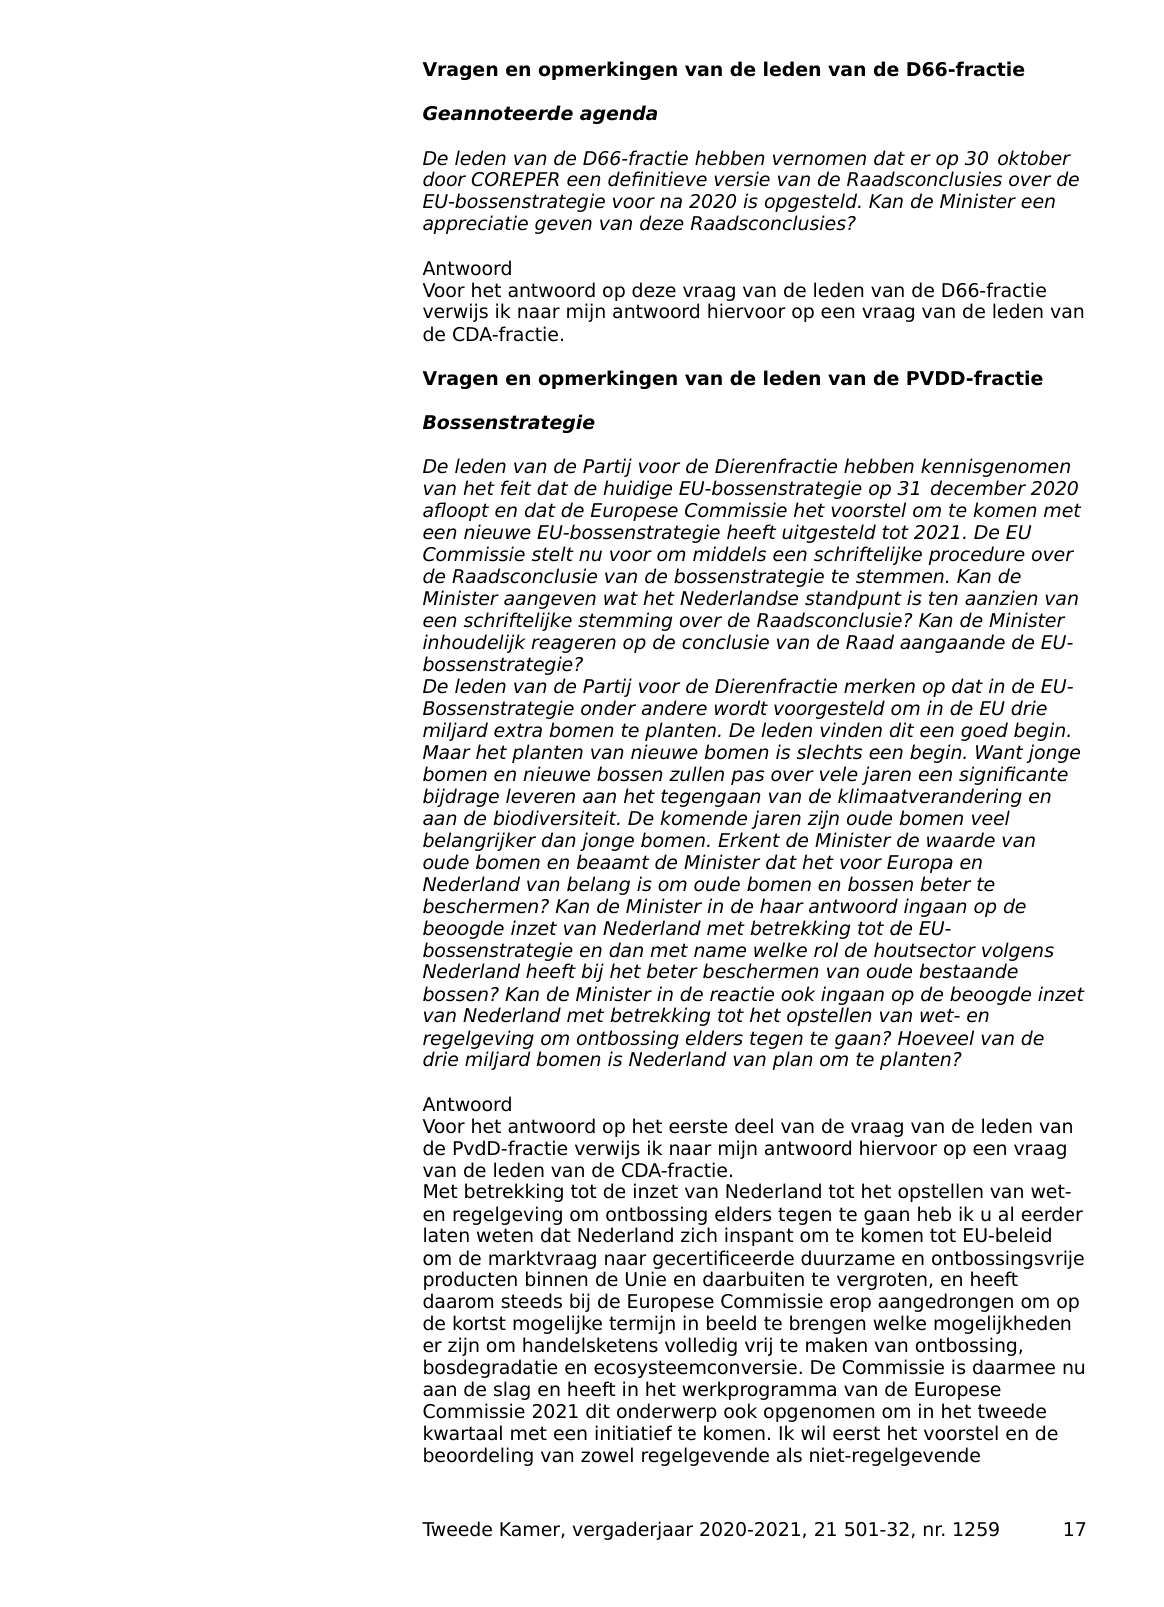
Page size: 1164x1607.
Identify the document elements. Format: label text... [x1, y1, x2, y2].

subtitle Vragen en opmerkingen van de leden van de PVDD-fractie [422, 368, 1087, 389]
text De leden van de Partij voor de Dierenfractie merken op dat in de EU-Bossenstrategie onder andere wordt voorgesteld om in de EU drie miljard extra bomen te planten. De leden vinden dit een goed begin. Maar het planten van nieuwe bomen is slechts een begin. Want jonge bomen en nieuwe bossen zullen pas over vele jaren een significante bijdrage leveren aan het tegengaan van de klimaatverandering en aan de biodiversiteit. De komende jaren zijn oude bomen veel belangrijker dan jonge bomen. Erkent de Minister de waarde van oude bomen en beaamt de Minister dat het voor Europa en Nederland van belang is om oude bomen en bossen beter te beschermen? Kan de Minister in de haar antwoord ingaan op de beoogde inzet van Nederland met betrekking tot de EU-bossenstrategie en dan met name welke rol de houtsector volgens Nederland heeft bij het beter beschermen van oude bestaande bossen? Kan de Minister in de reactie ook ingaan op de beoogde inzet van Nederland met betrekking tot het opstellen van wet- en regelgeving om ontbossing elders tegen te gaan? Hoeveel van de drie miljard bomen is Nederland van plan om te planten? [422, 676, 1087, 1071]
text Voor het antwoord op deze vraag van de leden van de D66-fractie verwijs ik naar mijn antwoord hiervoor op een vraag van de leden van de CDA-fractie. [422, 279, 1087, 345]
text Met betrekking tot de inzet van Nederland tot het opstellen van wet- en regelgeving om ontbossing elders tegen te gaan heb ik u al eerder laten weten dat Nederland zich inspant om te komen tot EU-beleid om de marktvraag naar gecertificeerde duurzame en ontbossingsvrije producten binnen de Unie en daarbuiten te vergroten, en heeft daarom steeds bij de Europese Commissie erop aangedrongen om op de kortst mogelijke termijn in beeld te brengen welke mogelijkheden er zijn om handelsketens volledig vrij te maken van ontbossing, bosdegradatie en ecosysteemconversie. De Commissie is daarmee nu aan de slag en heeft in het werkprogramma van de Europese Commissie 2021 dit onderwerp ook opgenomen om in het tweede kwartaal met een initiatief te komen. Ik wil eerst het voorstel en de beoordeling van zowel regelgevende als niet-regelgevende [422, 1181, 1087, 1467]
text Voor het antwoord op het eerste deel van de vraag van de leden van de PvdD-fractie verwijs ik naar mijn antwoord hiervoor op een vraag van de leden van de CDA-fractie. [422, 1116, 1087, 1181]
subtitle Bossenstrategie [422, 412, 1087, 434]
text Antwoord [422, 1093, 1087, 1116]
text De leden van de Partij voor de Dierenfractie hebben kennisgenomen van het feit dat de huidige EU-bossenstrategie op 31 december 2020 afloopt en dat de Europese Commissie het voorstel om te komen met een nieuwe EU-bossenstrategie heeft uitgesteld tot 2021. De EU Commissie stelt nu voor om middels een schriftelijke procedure over de Raadsconclusie van de bossenstrategie te stemmen. Kan de Minister aangeven wat het Nederlandse standpunt is ten aanzien van een schriftelijke stemming over de Raadsconclusie? Kan de Minister inhoudelijk reageren op de conclusie van de Raad aangaande de EU-bossenstrategie? [422, 456, 1087, 676]
subtitle Geannoteerde agenda [422, 103, 1087, 125]
subtitle Vragen en opmerkingen van de leden van de D66-fractie [422, 59, 1087, 81]
text De leden van de D66-fractie hebben vernomen dat er op 30 oktober door COREPER een definitieve versie van de Raadsconclusies over de EU-bossenstrategie voor na 2020 is opgesteld. Kan de Minister een appreciatie geven van deze Raadsconclusies? [422, 147, 1087, 235]
text Antwoord [422, 257, 1087, 279]
